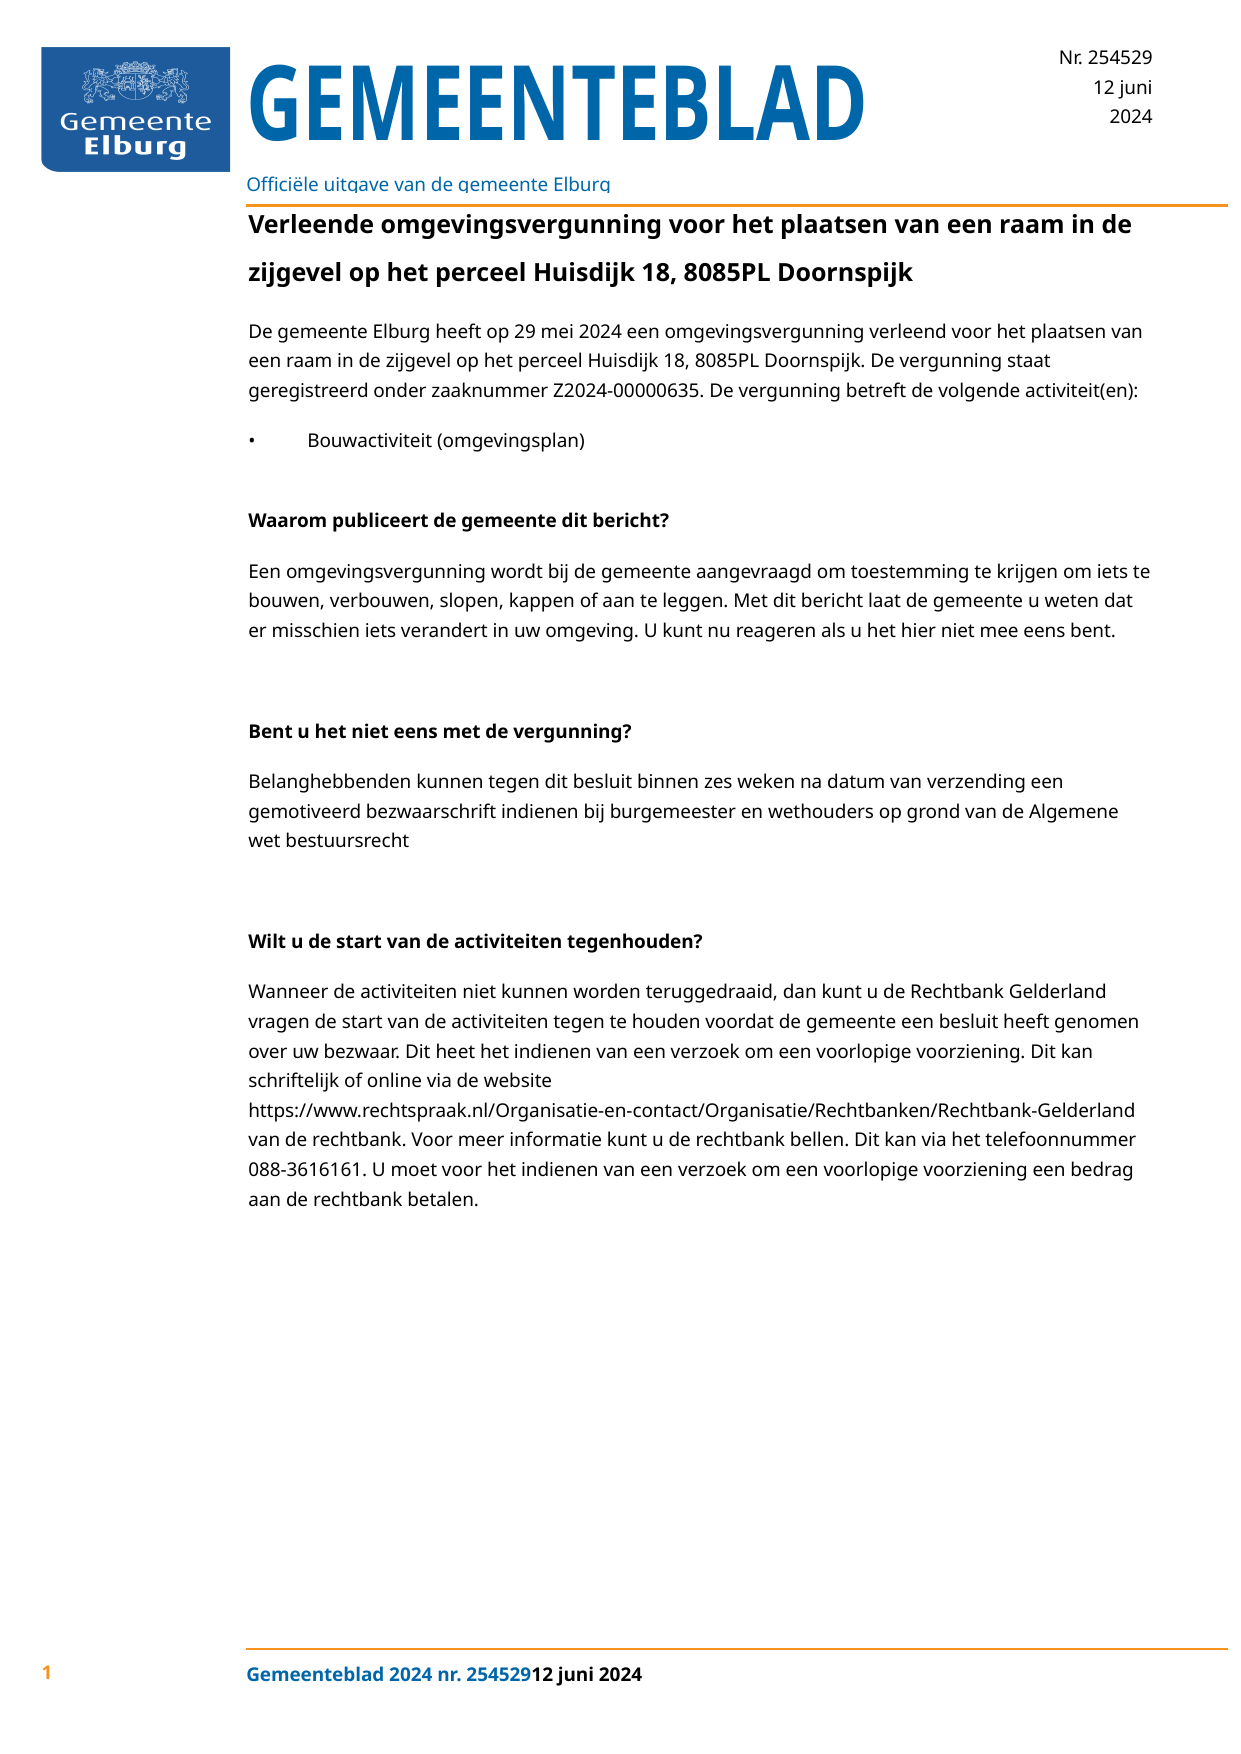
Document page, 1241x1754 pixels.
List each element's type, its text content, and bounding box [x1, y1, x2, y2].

list Bouwactiviteit (omgevingsplan) [248, 427, 1152, 453]
text Waarom publiceert de gemeente dit bericht? [248, 507, 1152, 533]
text Wanneer de activiteiten niet kunnen worden teruggedraaid, dan kunt u de Rechtbank Gelderland vragen de start van de activiteiten tegen te houden voordat de gemeente een besluit heeft genomen over uw bezwaar. Dit heet het indienen van een verzoek om een voorlopige voorziening. Dit kan schriftelijk of online via de website https://www.rechtspraak.nl/Organisatie-en-contact/Organisatie/Rechtbanken/Rechtbank-Gelderland van de rechtbank. Voor meer informatie kunt u de rechtbank bellen. Dit kan via het telefoonnummer 088-3616161. U moet voor het indienen van een verzoek om een voorlopige voorziening een bedrag aan de rechtbank betalen. [248, 979, 1152, 1212]
text De gemeente Elburg heeft op 29 mei 2024 een omgevingsvergunning verleend voor het plaatsen van een raam in de zijgevel op het perceel Huisdijk 18, 8085PL Doornspijk. De vergunning staat geregistreerd onder zaaknummer Z2024-00000635. De vergunning betreft de volgende activiteit(en): [248, 318, 1152, 403]
text Belanghebbenden kunnen tegen dit besluit binnen zes weken na datum van verzending een gemotiveerd bezwaarschrift indienen bij burgemeester en wethouders op grond van de Algemene wet bestuursrecht [248, 768, 1152, 853]
text Verleende omgevingsvergunning voor het plaatsen van een raam in de zijgevel op het perceel Huisdijk 18, 8085PL Doornspijk [248, 207, 1152, 288]
text Wilt u de start van de activiteiten tegenhouden? [248, 928, 1152, 954]
text Bent u het niet eens met de vergunning? [248, 718, 1152, 744]
picture [41, 47, 231, 172]
text Een omgevingsvergunning wordt bij de gemeente aangevraagd om toestemming te krijgen om iets te bouwen, verbouwen, slopen, kappen of aan te leggen. Met dit bericht laat de gemeente u weten dat er misschien iets verandert in uw omgeving. U kunt nu reageren als u het hier niet mee eens bent. [248, 558, 1152, 643]
